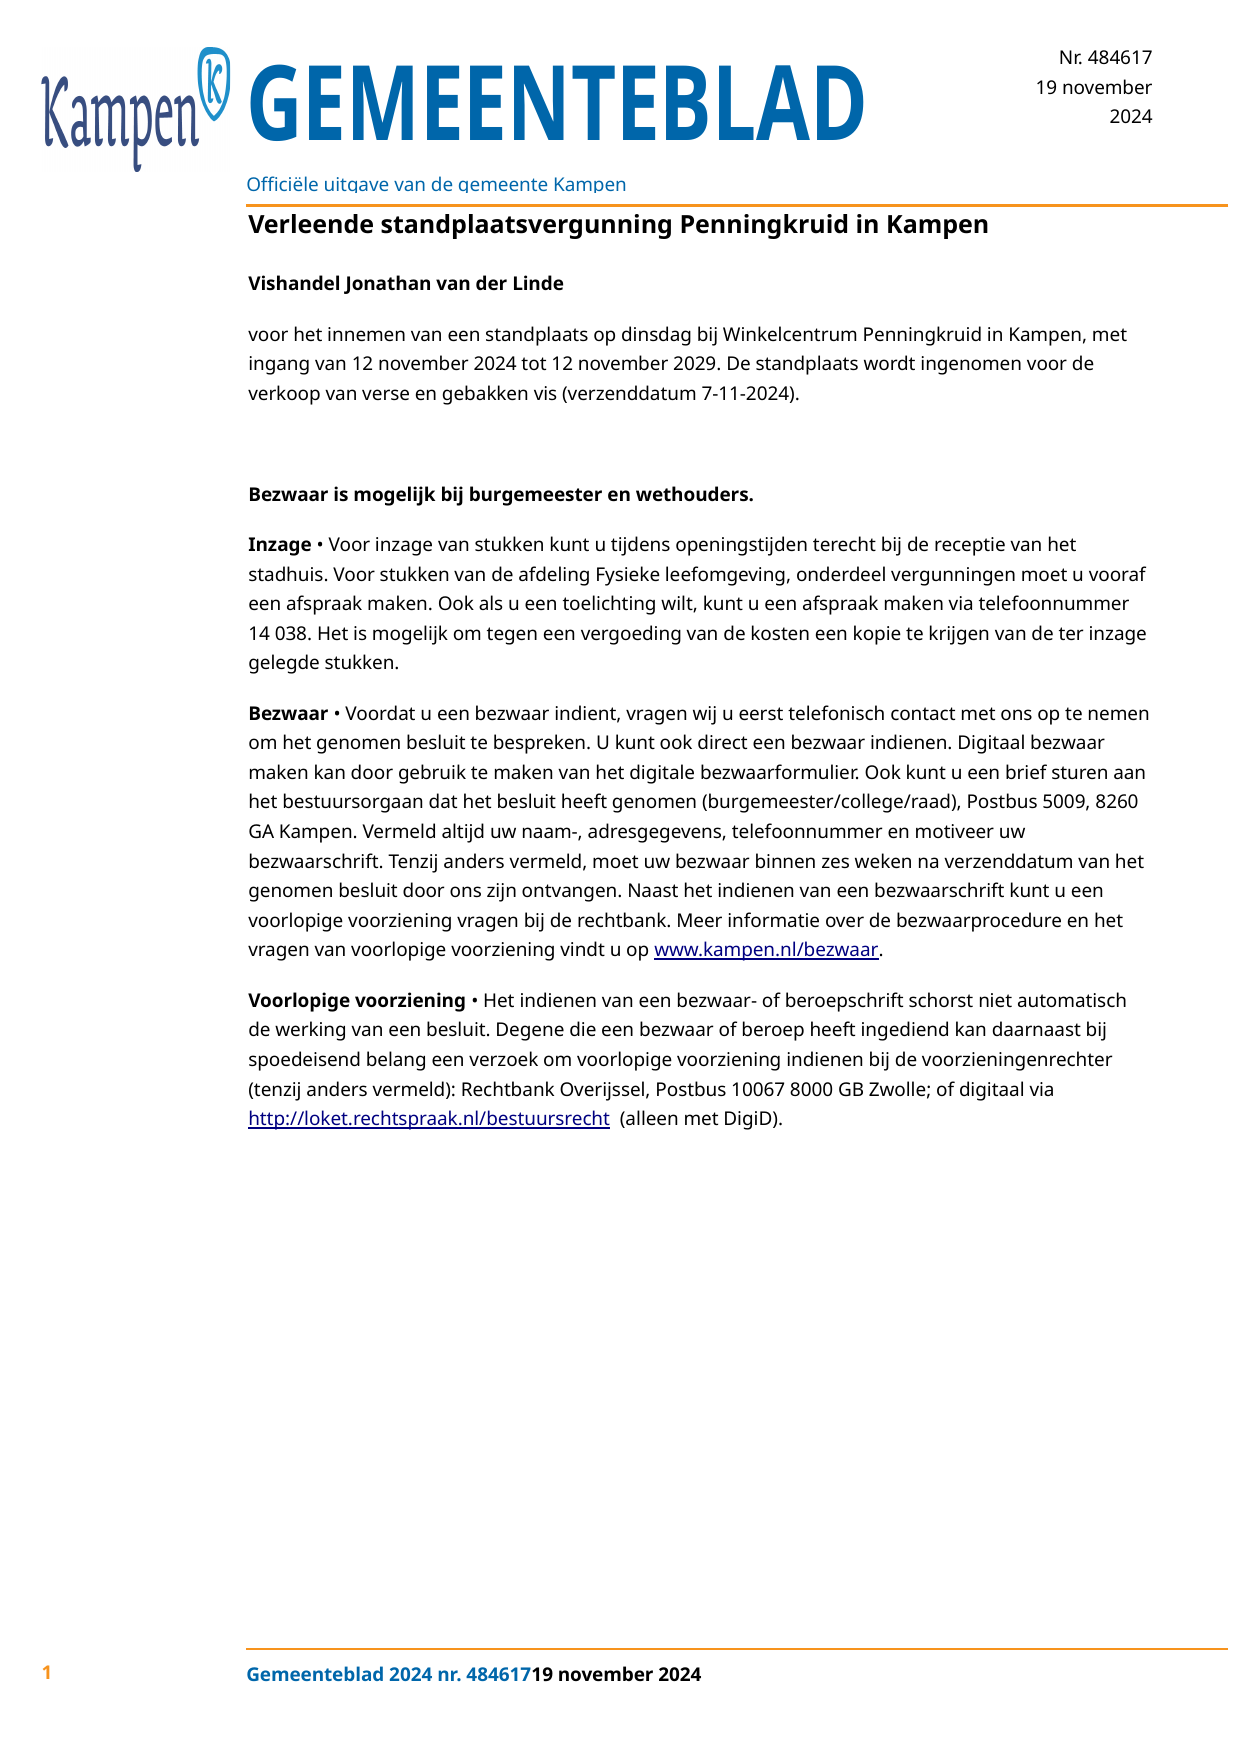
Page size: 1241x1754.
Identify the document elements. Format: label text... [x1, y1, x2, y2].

text Inzage • Voor inzage van stukken kunt u tijdens openingstijden terecht bij de receptie van het stadhuis. Voor stukken van de afdeling Fysieke leefomgeving, onderdeel vergunningen moet u vooraf een afspraak maken. Ook als u een toelichting wilt, kunt u een afspraak maken via telefoonnummer 14 038. Het is mogelijk om tegen een vergoeding van de kosten een kopie te krijgen van de ter inzage gelegde stukken. [248, 531, 1152, 675]
text Verleende standplaatsvergunning Penningkruid in Kampen [248, 207, 1152, 241]
text Vishandel Jonathan van der Linde [248, 270, 1152, 296]
picture [41, 47, 231, 172]
text Voorlopige voorziening • Het indienen van een bezwaar- of beroepschrift schorst niet automatisch de werking van een besluit. Degene die een bezwaar of beroep heeft ingediend kan daarnaast bij spoedeisend belang een verzoek om voorlopige voorziening indienen bij de voorzieningenrechter (tenzij anders vermeld): Rechtbank Overijssel, Postbus 10067 8000 GB Zwolle; of digitaal via http://loket.rechtspraak.nl/bestuursrecht (alleen met DigiD). [248, 987, 1152, 1131]
text Bezwaar is mogelijk bij burgemeester en wethouders. [248, 481, 1152, 506]
text Bezwaar • Voordat u een bezwaar indient, vragen wij u eerst telefonisch contact met ons op te nemen om het genomen besluit te bespreken. U kunt ook direct een bezwaar indienen. Digitaal bezwaar maken kan door gebruik te maken van het digitale bezwaarformulier. Ook kunt u een brief sturen aan het bestuursorgaan dat het besluit heeft genomen (burgemeester/college/raad), Postbus 5009, 8260 GA Kampen. Vermeld altijd uw naam-, adresgegevens, telefoonnummer en motiveer uw bezwaarschrift. Tenzij anders vermeld, moet uw bezwaar binnen zes weken na verzenddatum van het genomen besluit door ons zijn ontvangen. Naast het indienen van een bezwaarschrift kunt u een voorlopige voorziening vragen bij de rechtbank. Meer informatie over de bezwaarprocedure en het vragen van voorlopige voorziening vindt u op www.kampen.nl/bezwaar. [248, 700, 1152, 962]
text voor het innemen van een standplaats op dinsdag bij Winkelcentrum Penningkruid in Kampen, met ingang van 12 november 2024 tot 12 november 2029. De standplaats wordt ingenomen voor de verkoop van verse en gebakken vis (verzenddatum 7-11-2024). [248, 321, 1152, 406]
